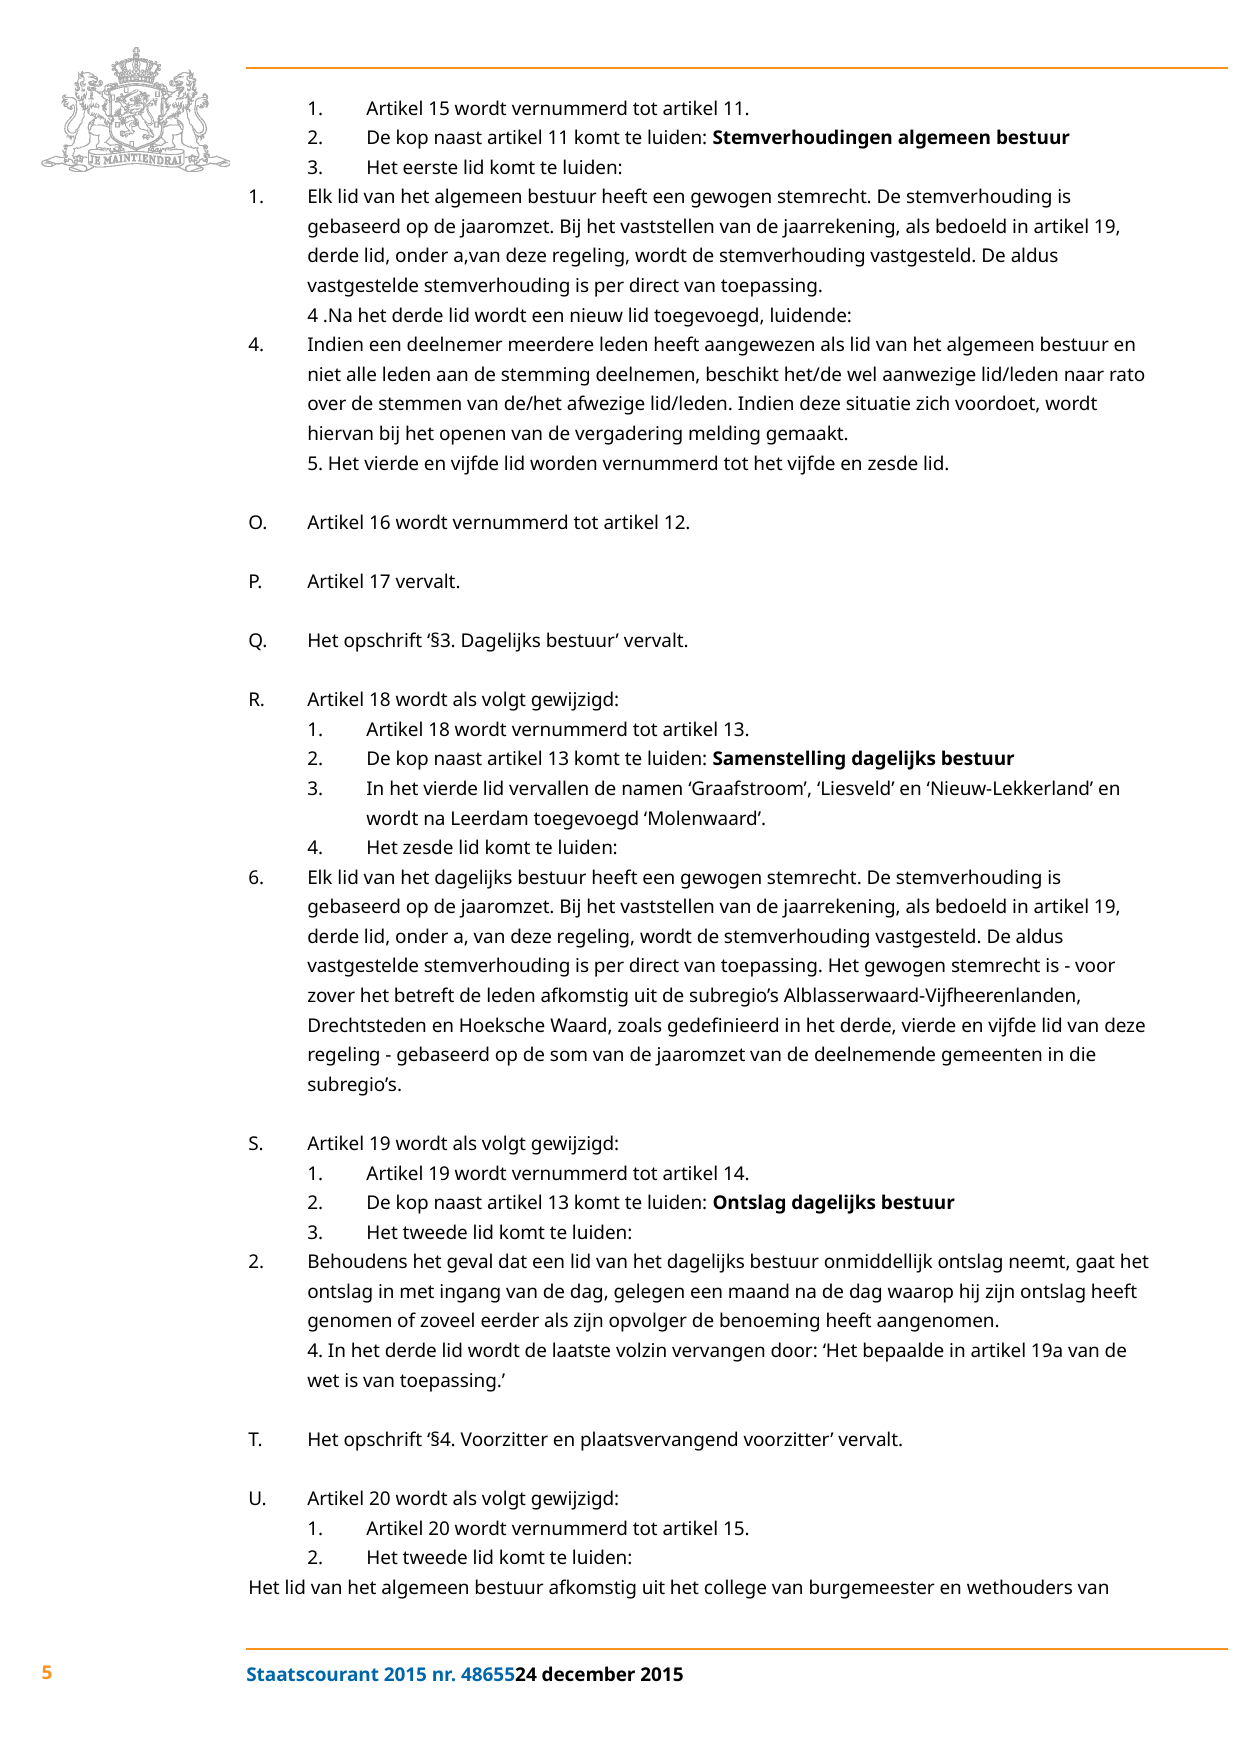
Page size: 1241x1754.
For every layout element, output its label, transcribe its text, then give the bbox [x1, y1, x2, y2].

list Artikel 19 wordt vernummerd tot artikel 14. [307, 1160, 1152, 1186]
text Het lid van het algemeen bestuur afkomstig uit het college van burgemeester en wethouders van [248, 1574, 1152, 1600]
list Het tweede lid komt te luiden: [307, 1544, 1152, 1570]
list De kop naast artikel 13 komt te luiden: Samenstelling dagelijks bestuur [307, 746, 1152, 771]
list Het opschrift ‘§4. Voorzitter en plaatsvervangend voorzitter’ vervalt. [248, 1426, 1152, 1452]
list Artikel 18 wordt vernummerd tot artikel 13. [307, 716, 1152, 742]
list Elk lid van het dagelijks bestuur heeft een gewogen stemrecht. De stemverhouding is gebaseerd op de jaaromzet. Bij het vaststellen van de jaarrekening, als bedoeld in artikel 19, derde lid, onder a, van deze regeling, wordt de stemverhouding vastgesteld. De aldus vastgestelde stemverhouding is per direct van toepassing. Het gewogen stemrecht is - voor zover het betreft de leden afkomstig uit de subregio’s Alblasserwaard-Vijfheerenlanden, Drechtsteden en Hoeksche Waard, zoals gedefinieerd in het derde, vierde en vijfde lid van deze regeling - gebaseerd op de som van de jaaromzet van de deelnemende gemeenten in die subregio’s. [248, 864, 1152, 1097]
list Elk lid van het algemeen bestuur heeft een gewogen stemrecht. De stemverhouding is gebaseerd op de jaaromzet. Bij het vaststellen van de jaarrekening, als bedoeld in artikel 19, derde lid, onder a,van deze regeling, wordt de stemverhouding vastgesteld. De aldus vastgestelde stemverhouding is per direct van toepassing. [248, 183, 1152, 298]
list Behoudens het geval dat een lid van het dagelijks bestuur onmiddellijk ontslag neemt, gaat het ontslag in met ingang van de dag, gelegen een maand na de dag waarop hij zijn ontslag heeft genomen of zoveel eerder als zijn opvolger de benoeming heeft aangenomen. [248, 1248, 1152, 1333]
picture [41, 47, 231, 172]
list Artikel 18 wordt als volgt gewijzigd: [248, 686, 1152, 712]
list Het eerste lid komt te luiden: [307, 154, 1152, 180]
list Artikel 15 wordt vernummerd tot artikel 11. [307, 95, 1152, 121]
list Het opschrift ‘§3. Dagelijks bestuur’ vervalt. [248, 627, 1152, 653]
list Artikel 20 wordt vernummerd tot artikel 15. [307, 1515, 1152, 1541]
list Het tweede lid komt te luiden: [307, 1219, 1152, 1245]
list 5. Het vierde en vijfde lid worden vernummerd tot het vijfde en zesde lid. [248, 450, 1152, 476]
list In het vierde lid vervallen de namen ‘Graafstroom’, ‘Liesveld’ en ‘Nieuw-Lekkerland’ en wordt na Leerdam toegevoegd ‘Molenwaard’. [307, 775, 1152, 831]
list Indien een deelnemer meerdere leden heeft aangewezen als lid van het algemeen bestuur en niet alle leden aan de stemming deelnemen, beschikt het/de wel aanwezige lid/leden naar rato over de stemmen van de/het afwezige lid/leden. Indien deze situatie zich voordoet, wordt hiervan bij het openen van de vergadering melding gemaakt. [248, 331, 1152, 446]
list Artikel 20 wordt als volgt gewijzigd: [248, 1485, 1152, 1511]
list De kop naast artikel 13 komt te luiden: Ontslag dagelijks bestuur [307, 1189, 1152, 1215]
list De kop naast artikel 11 komt te luiden: Stemverhoudingen algemeen bestuur [307, 124, 1152, 150]
list Het zesde lid komt te luiden: [307, 834, 1152, 860]
list Artikel 19 wordt als volgt gewijzigd: [248, 1130, 1152, 1156]
list 4. In het derde lid wordt de laatste volzin vervangen door: ‘Het bepaalde in artikel 19a van de wet is van toepassing.’ [248, 1337, 1152, 1393]
list Artikel 16 wordt vernummerd tot artikel 12. [248, 509, 1152, 535]
list 4 .Na het derde lid wordt een nieuw lid toegevoegd, luidende: [248, 302, 1152, 328]
list Artikel 17 vervalt. [248, 568, 1152, 594]
